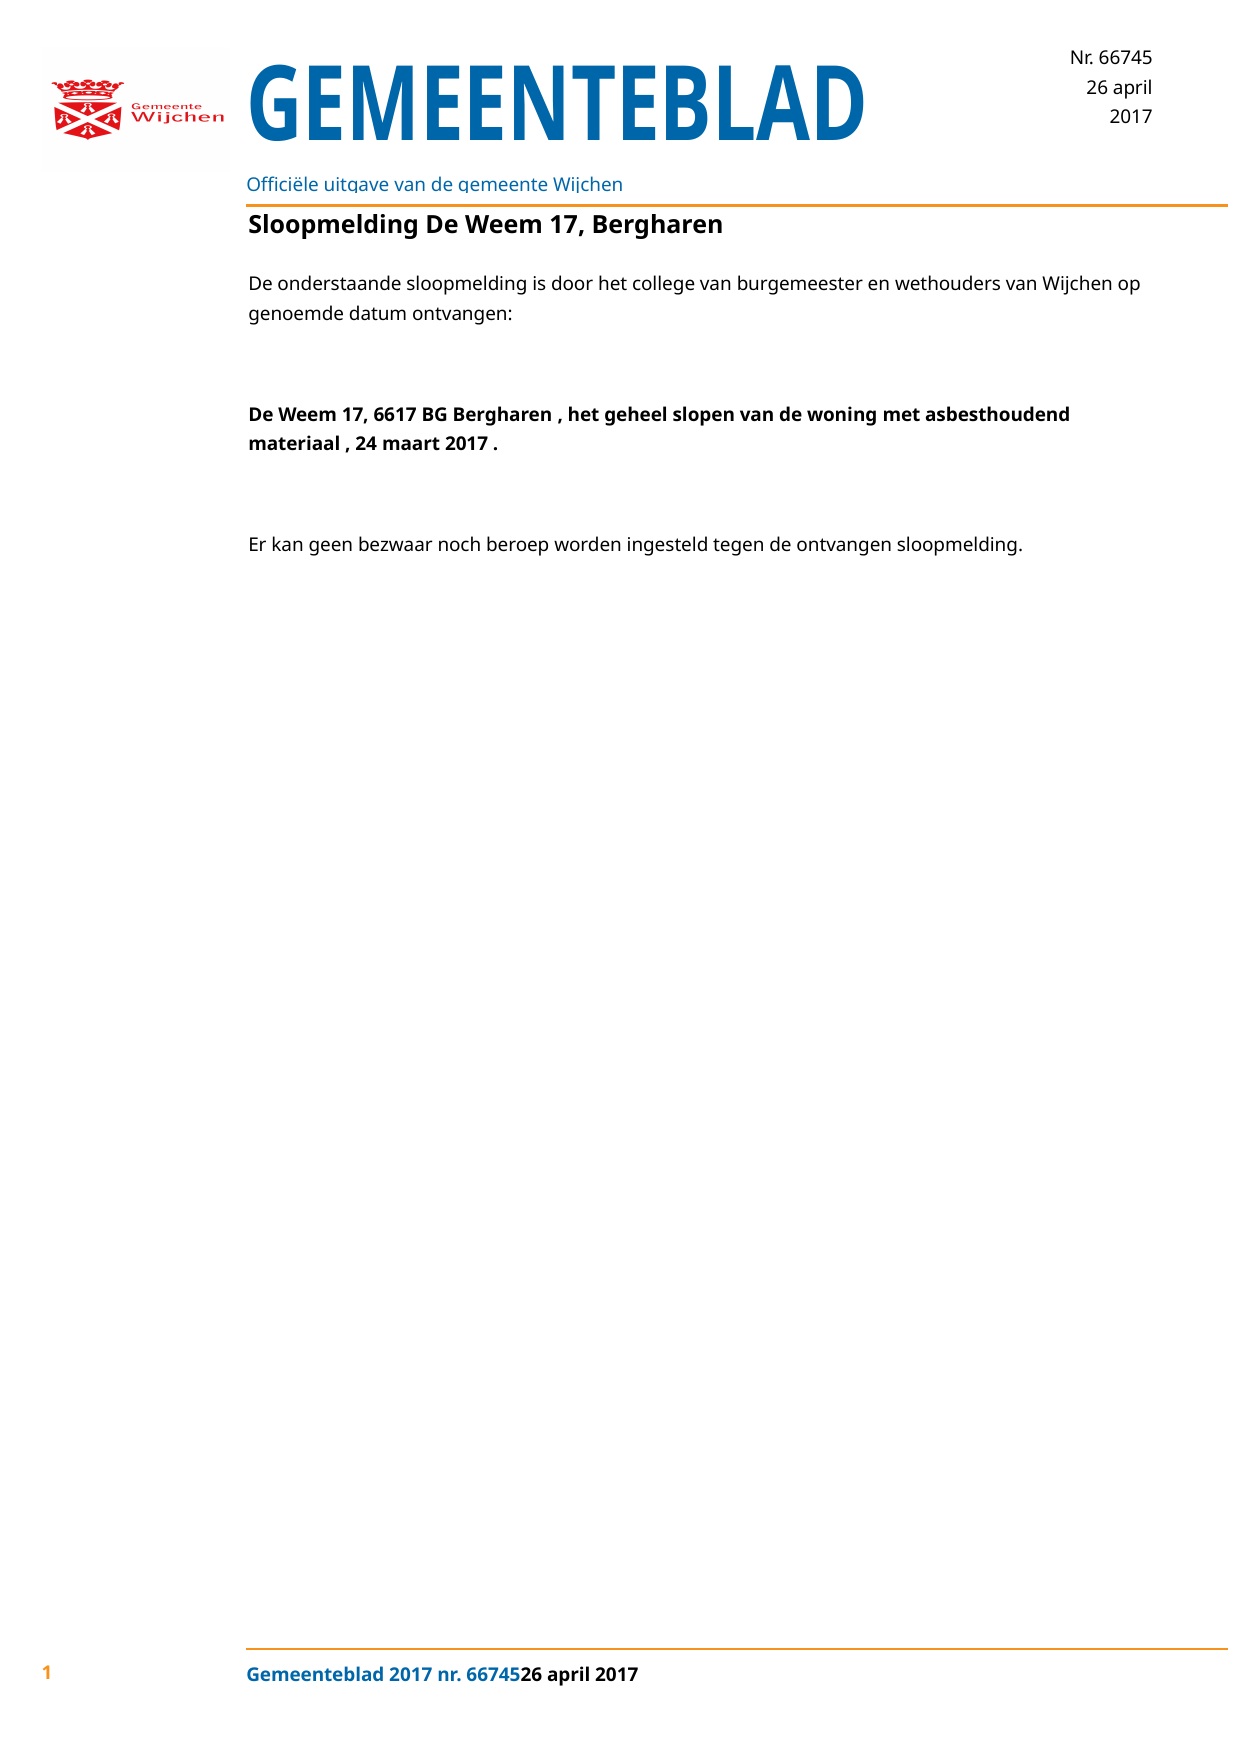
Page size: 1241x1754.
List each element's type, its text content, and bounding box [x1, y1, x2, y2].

text Er kan geen bezwaar noch beroep worden ingesteld tegen de ontvangen sloopmelding. [248, 531, 1152, 557]
text De Weem 17, 6617 BG Bergharen , het geheel slopen van de woning met asbesthoudend materiaal , 24 maart 2017 . [248, 401, 1152, 456]
text De onderstaande sloopmelding is door het college van burgemeester en wethouders van Wijchen op genoemde datum ontvangen: [248, 270, 1152, 326]
picture [41, 47, 231, 172]
text Sloopmelding De Weem 17, Bergharen [248, 207, 1152, 241]
